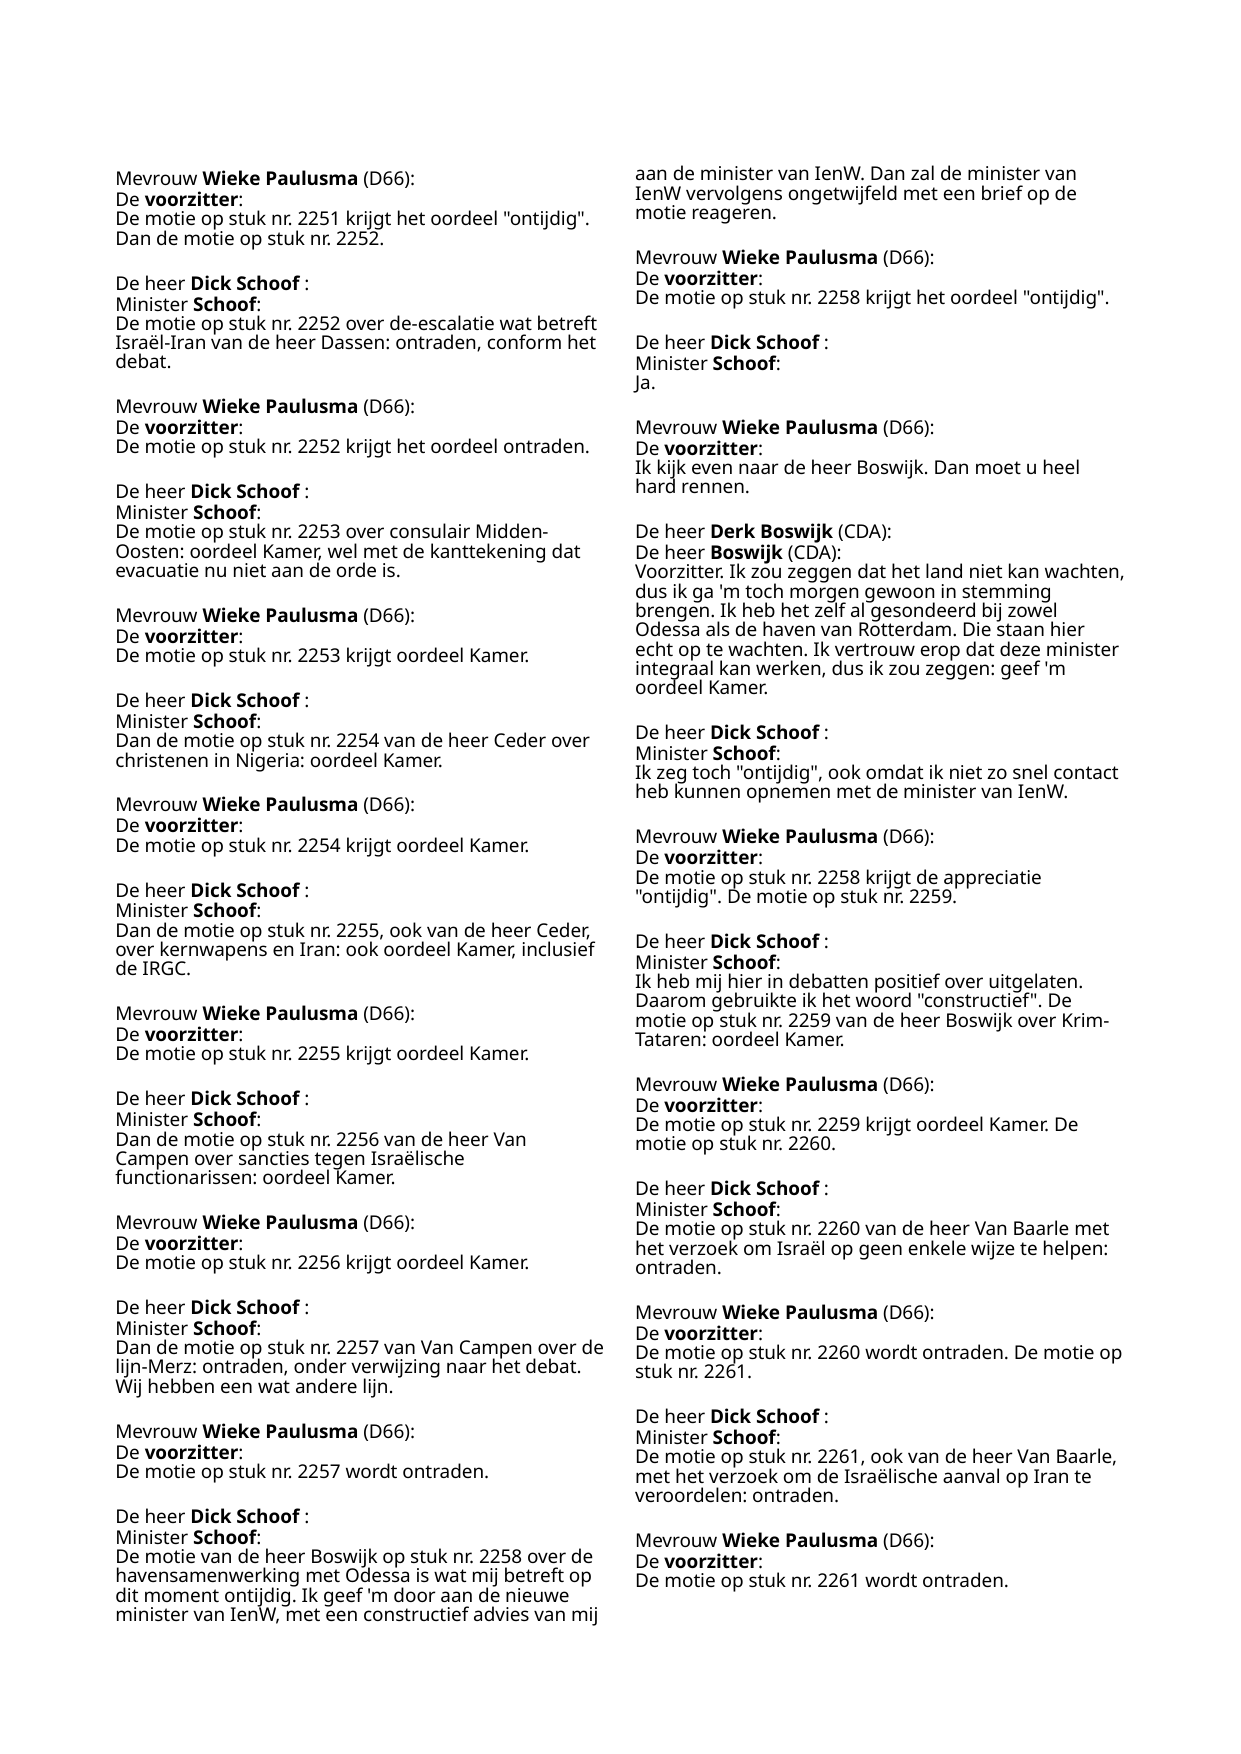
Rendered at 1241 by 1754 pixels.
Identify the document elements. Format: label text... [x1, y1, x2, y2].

text Minister Schoof: [635, 1201, 1125, 1220]
text De heer Dick Schoof : [115, 478, 605, 504]
text De motie op stuk nr. 2258 krijgt de appreciatie "ontijdig". De motie op stuk nr. 2259. [635, 869, 1125, 907]
text De heer Dick Schoof : [115, 1294, 605, 1320]
text De motie op stuk nr. 2251 krijgt het oordeel "ontijdig". Dan de motie op stuk nr. 2252. [115, 210, 605, 249]
text De motie op stuk nr. 2260 wordt ontraden. De motie op stuk nr. 2261. [635, 1344, 1125, 1382]
text De motie op stuk nr. 2261 wordt ontraden. [635, 1572, 1125, 1591]
text Mevrouw Wieke Paulusma (D66): [115, 1418, 605, 1444]
text Dan de motie op stuk nr. 2254 van de heer Ceder over christenen in Nigeria: oordeel Kamer. [115, 732, 605, 771]
text De motie op stuk nr. 2259 krijgt oordeel Kamer. De motie op stuk nr. 2260. [635, 1116, 1125, 1154]
text De motie op stuk nr. 2252 over de-escalatie wat betreft Israël-Iran van de heer Dassen: ontraden, conform het debat. [115, 315, 605, 373]
text De motie op stuk nr. 2258 krijgt het oordeel "ontijdig". [635, 289, 1125, 308]
text Mevrouw Wieke Paulusma (D66): [635, 1299, 1125, 1325]
text Minister Schoof: [115, 1320, 605, 1339]
text De heer Dick Schoof : [635, 1175, 1125, 1201]
text De heer Dick Schoof : [115, 270, 605, 296]
text De voorzitter: [115, 1235, 605, 1254]
text Minister Schoof: [635, 745, 1125, 764]
text De voorzitter: [635, 1097, 1125, 1116]
text De motie op stuk nr. 2260 van de heer Van Baarle met het verzoek om Israël op geen enkele wijze te helpen: ontraden. [635, 1220, 1125, 1278]
text De heer Dick Schoof : [115, 687, 605, 713]
text Dan de motie op stuk nr. 2255, ook van de heer Ceder, over kernwapens en Iran: ook oordeel Kamer, inclusief de IRGC. [115, 922, 605, 979]
text Voorzitter. Ik zou zeggen dat het land niet kan wachten, dus ik ga 'm toch morgen gewoon in stemming brengen. Ik heb het zelf al gesondeerd bij zowel Odessa als de haven van Rotterdam. Die staan hier echt op te wachten. Ik vertrouw erop dat deze minister integraal kan werken, dus ik zou zeggen: geef 'm oordeel Kamer. [635, 563, 1125, 698]
text De voorzitter: [635, 849, 1125, 869]
text Mevrouw Wieke Paulusma (D66): [635, 414, 1125, 440]
text De motie op stuk nr. 2253 krijgt oordeel Kamer. [115, 647, 605, 666]
text Minister Schoof: [635, 355, 1125, 374]
text Ik kijk even naar de heer Boswijk. Dan moet u heel hard rennen. [635, 459, 1125, 498]
text Ja. [635, 374, 1125, 393]
text De voorzitter: [115, 191, 605, 210]
text De voorzitter: [115, 628, 605, 647]
text Dan de motie op stuk nr. 2256 van de heer Van Campen over sancties tegen Israëlische functionarissen: oordeel Kamer. [115, 1131, 605, 1188]
text Mevrouw Wieke Paulusma (D66): [635, 1527, 1125, 1553]
text Minister Schoof: [635, 1429, 1125, 1448]
text De motie op stuk nr. 2257 wordt ontraden. [115, 1463, 605, 1482]
text aan de minister van IenW. Dan zal de minister van IenW vervolgens ongetwijfeld met een brief op de motie reageren. [635, 165, 1125, 223]
text De heer Boswijk (CDA): [635, 544, 1125, 563]
text De motie op stuk nr. 2255 krijgt oordeel Kamer. [115, 1045, 605, 1065]
text De voorzitter: [115, 1444, 605, 1463]
text De heer Dick Schoof : [635, 719, 1125, 745]
text De heer Dick Schoof : [115, 1086, 605, 1111]
text De motie op stuk nr. 2254 krijgt oordeel Kamer. [115, 837, 605, 856]
text Minister Schoof: [115, 902, 605, 922]
text Mevrouw Wieke Paulusma (D66): [115, 1000, 605, 1026]
text De voorzitter: [635, 440, 1125, 459]
text Minister Schoof: [115, 713, 605, 732]
text De voorzitter: [115, 419, 605, 438]
text De heer Dick Schoof : [115, 877, 605, 902]
text De voorzitter: [635, 1325, 1125, 1344]
text Minister Schoof: [115, 504, 605, 523]
text Minister Schoof: [635, 954, 1125, 973]
text Mevrouw Wieke Paulusma (D66): [115, 792, 605, 817]
text De motie van de heer Boswijk op stuk nr. 2258 over de havensamenwerking met Odessa is wat mij betreft op dit moment ontijdig. Ik geef 'm door aan de nieuwe minister van IenW, met een constructief advies van mij [115, 1548, 605, 1625]
text De heer Derk Boswijk (CDA): [635, 518, 1125, 544]
text De voorzitter: [115, 1026, 605, 1045]
text De motie op stuk nr. 2253 over consulair Midden-Oosten: oordeel Kamer, wel met de kanttekening dat evacuatie nu niet aan de orde is. [115, 523, 605, 581]
text De motie op stuk nr. 2261, ook van de heer Van Baarle, met het verzoek om de Israëlische aanval op Iran te veroordelen: ontraden. [635, 1448, 1125, 1506]
text Ik heb mij hier in debatten positief over uitgelaten. Daarom gebruikte ik het woord "constructief". De motie op stuk nr. 2259 van de heer Boswijk over Krim-Tataren: oordeel Kamer. [635, 973, 1125, 1050]
text De motie op stuk nr. 2252 krijgt het oordeel ontraden. [115, 438, 605, 458]
text Minister Schoof: [115, 1111, 605, 1131]
text Minister Schoof: [115, 296, 605, 315]
text Mevrouw Wieke Paulusma (D66): [115, 602, 605, 628]
text De heer Dick Schoof : [635, 1403, 1125, 1429]
text De voorzitter: [635, 1553, 1125, 1572]
text Dan de motie op stuk nr. 2257 van Van Campen over de lijn-Merz: ontraden, onder verwijzing naar het debat. Wij hebben een wat andere lijn. [115, 1339, 605, 1397]
text Minister Schoof: [115, 1529, 605, 1548]
text Mevrouw Wieke Paulusma (D66): [635, 824, 1125, 849]
text De heer Dick Schoof : [115, 1503, 605, 1529]
text Ik zeg toch "ontijdig", ook omdat ik niet zo snel contact heb kunnen opnemen met de minister van IenW. [635, 764, 1125, 803]
text De voorzitter: [635, 270, 1125, 289]
text De motie op stuk nr. 2256 krijgt oordeel Kamer. [115, 1254, 605, 1273]
text Mevrouw Wieke Paulusma (D66): [115, 1209, 605, 1235]
text De heer Dick Schoof : [635, 928, 1125, 954]
text De heer Dick Schoof : [635, 329, 1125, 355]
text Mevrouw Wieke Paulusma (D66): [635, 244, 1125, 270]
text De voorzitter: [115, 817, 605, 837]
text Mevrouw Wieke Paulusma (D66): [635, 1071, 1125, 1097]
text Mevrouw Wieke Paulusma (D66): [115, 393, 605, 419]
text Mevrouw Wieke Paulusma (D66): [115, 165, 605, 191]
